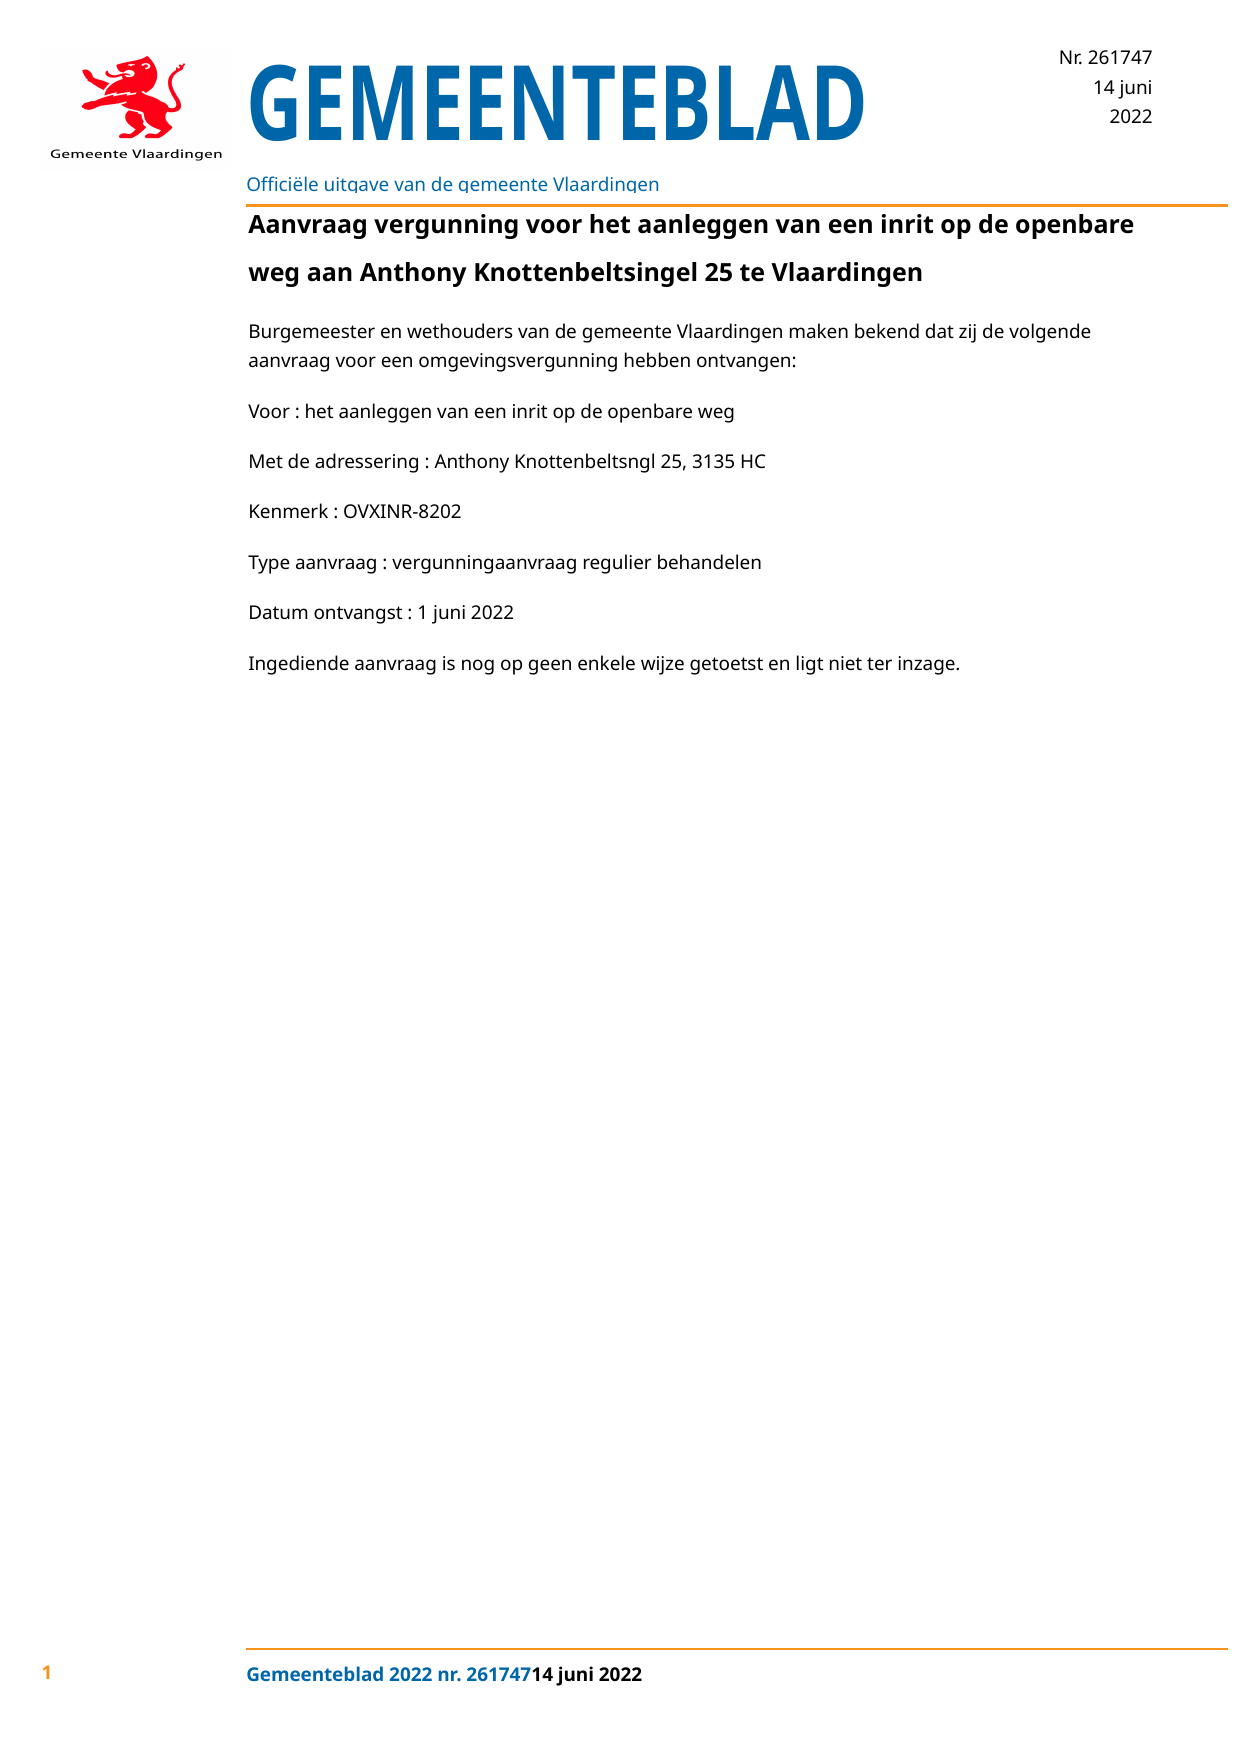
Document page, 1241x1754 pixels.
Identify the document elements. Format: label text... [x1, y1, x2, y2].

text Aanvraag vergunning voor het aanleggen van een inrit op de openbare weg aan Anthony Knottenbeltsingel 25 te Vlaardingen [248, 207, 1152, 288]
text Datum ontvangst : 1 juni 2022 [248, 599, 1152, 625]
text Voor : het aanleggen van een inrit op de openbare weg [248, 398, 1152, 424]
text Ingediende aanvraag is nog op geen enkele wijze getoetst en ligt niet ter inzage. [248, 650, 1152, 676]
text Burgemeester en wethouders van de gemeente Vlaardingen maken bekend dat zij de volgende aanvraag voor een omgevingsvergunning hebben ontvangen: [248, 318, 1152, 373]
text Kenmerk : OVXINR-8202 [248, 499, 1152, 524]
text Met de adressering : Anthony Knottenbeltsngl 25, 3135 HC [248, 448, 1152, 474]
picture [41, 47, 231, 172]
text Type aanvraag : vergunningaanvraag regulier behandelen [248, 549, 1152, 575]
